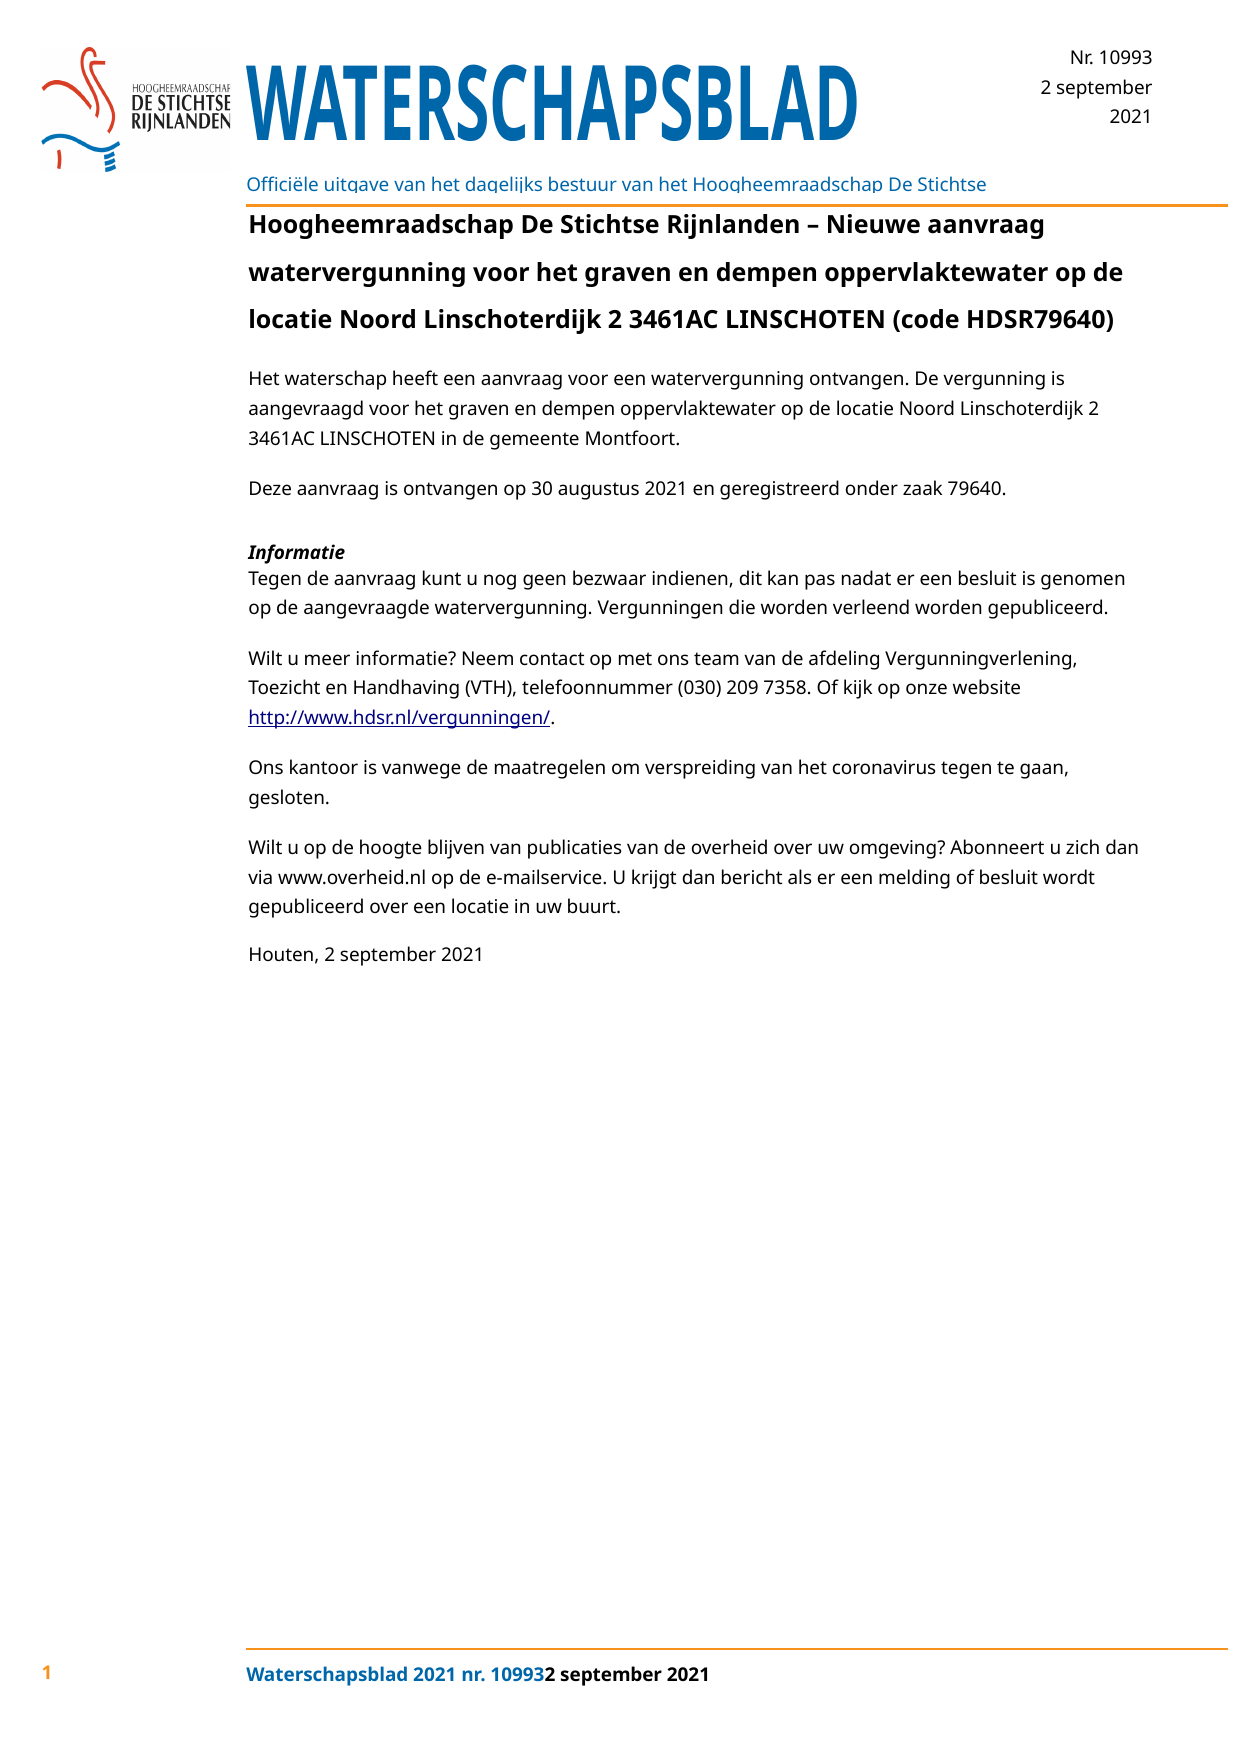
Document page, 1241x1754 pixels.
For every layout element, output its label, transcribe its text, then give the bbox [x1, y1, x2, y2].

text Tegen de aanvraag kunt u nog geen bezwaar indienen, dit kan pas nadat er een besluit is genomen op de aangevraagde watervergunning. Vergunningen die worden verleend worden gepubliceerd. [248, 565, 1152, 620]
text Ons kantoor is vanwege de maatregelen om verspreiding van het coronavirus tegen te gaan, gesloten. [248, 754, 1152, 810]
text Deze aanvraag is ontvangen op 30 augustus 2021 en geregistreerd onder zaak 79640. [248, 475, 1152, 501]
text Houten, 2 september 2021 [248, 941, 1152, 967]
picture [41, 47, 231, 172]
text Het waterschap heeft een aanvraag voor een watervergunning ontvangen. De vergunning is aangevraagd voor het graven en dempen oppervlaktewater op de locatie Noord Linschoterdijk 2 3461AC LINSCHOTEN in de gemeente Montfoort. [248, 366, 1152, 450]
text Wilt u op de hoogte blijven van publicaties van de overheid over uw omgeving? Abonneert u zich dan via www.overheid.nl op de e-mailservice. U krijgt dan bericht als er een melding of besluit wordt gepubliceerd over een locatie in uw buurt. [248, 834, 1152, 919]
text Informatie [248, 539, 1152, 565]
text Hoogheemraadschap De Stichtse Rijnlanden – Nieuwe aanvraag watervergunning voor het graven en dempen oppervlaktewater op de locatie Noord Linschoterdijk 2 3461AC LINSCHOTEN (code HDSR79640) [248, 207, 1152, 336]
text Wilt u meer informatie? Neem contact op met ons team van de afdeling Vergunningverlening, Toezicht en Handhaving (VTH), telefoonnummer (030) 209 7358. Of kijk op onze website http://www.hdsr.nl/vergunningen/. [248, 645, 1152, 730]
